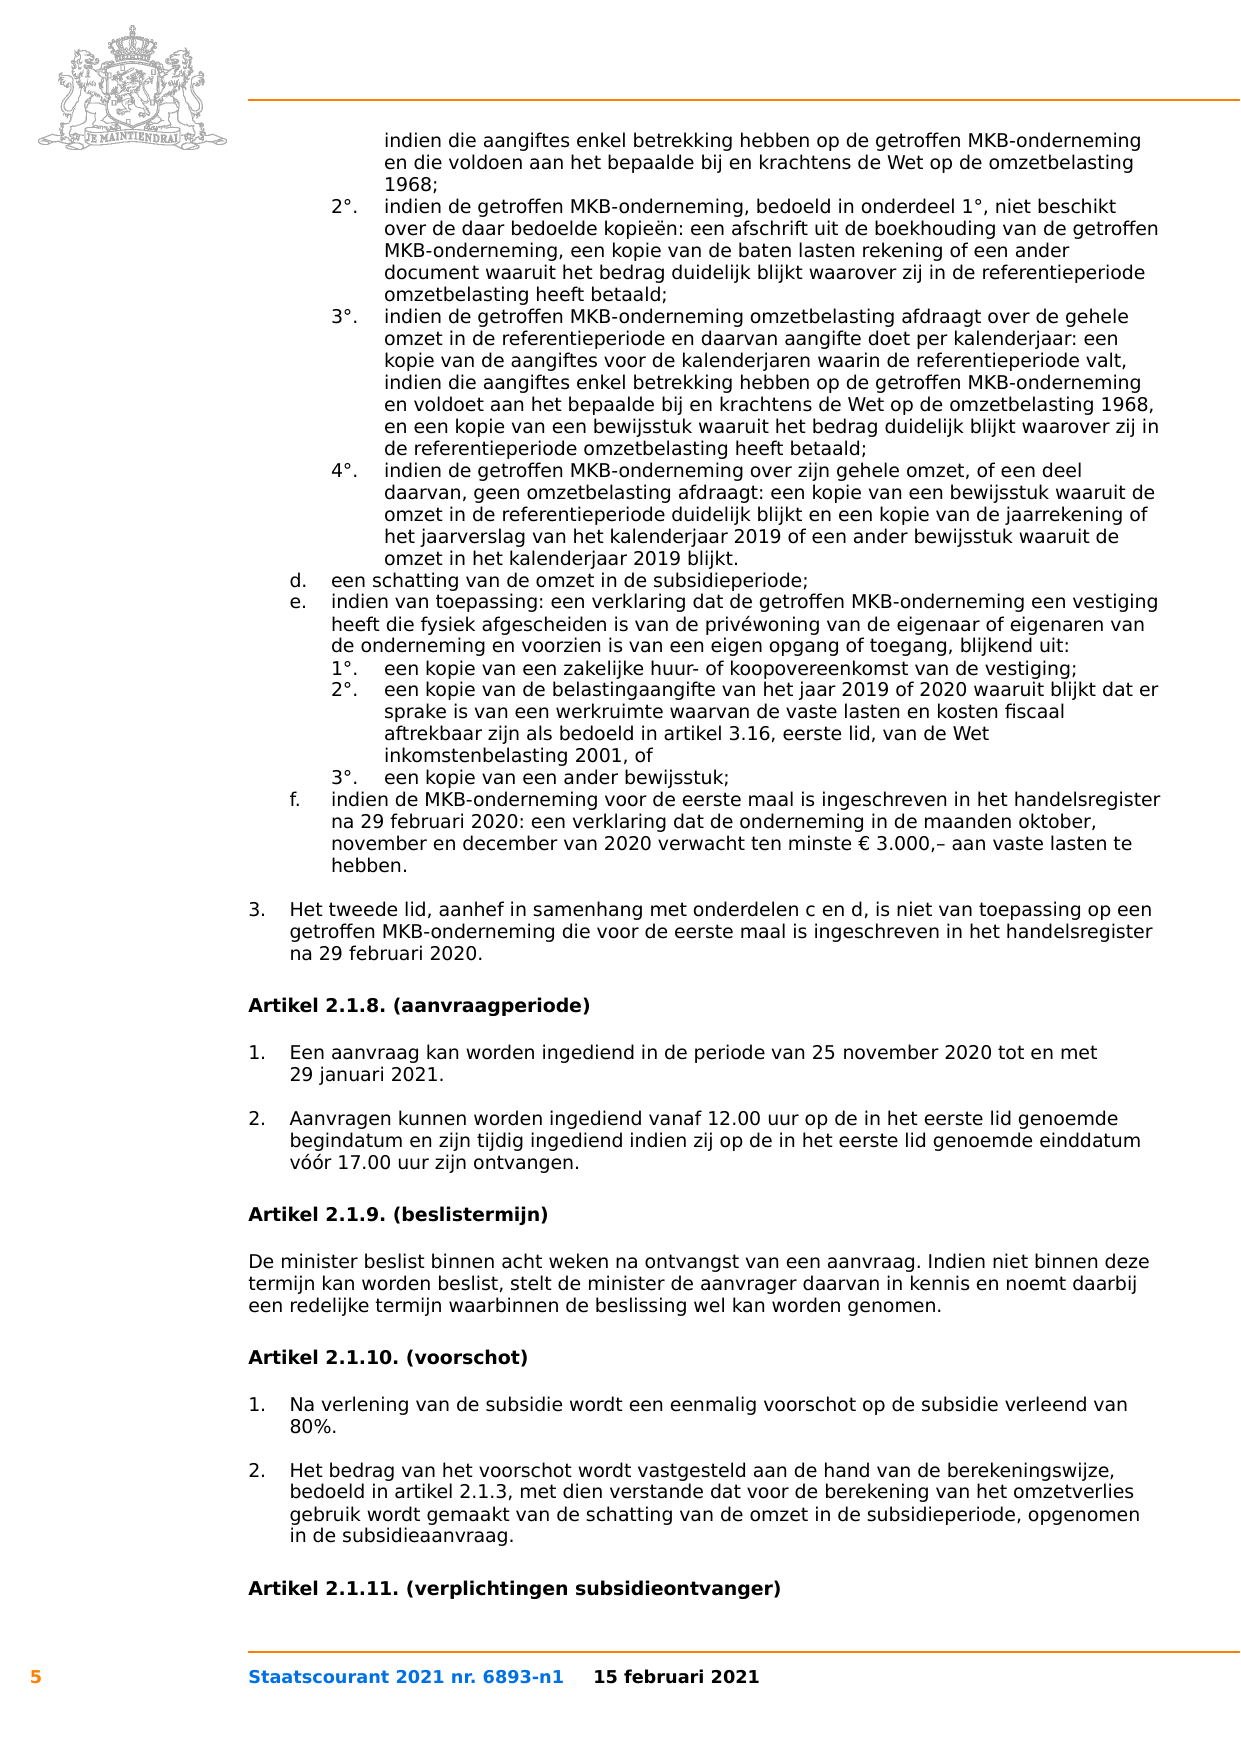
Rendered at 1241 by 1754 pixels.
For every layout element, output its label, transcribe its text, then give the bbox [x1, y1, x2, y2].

picture [38, 25, 227, 150]
text d. een schatting van de omzet in de subsidieperiode; [289, 569, 1163, 591]
text 1. Een aanvraag kan worden ingediend in de periode van 25 november 2020 tot en met 29 januari 2021. [248, 1042, 1163, 1086]
text indien die aangiftes enkel betrekking hebben op de getroffen MKB-onderneming en die voldoen aan het bepaalde bij en krachtens de Wet op de omzetbelasting 1968; [331, 130, 1163, 196]
text 1. Na verlening van de subsidie wordt een eenmalig voorschot op de subsidie verleend van 80%. [248, 1394, 1163, 1438]
text 3°. indien de getroffen MKB-onderneming omzetbelasting afdraagt over de gehele omzet in de referentieperiode en daarvan aangifte doet per kalenderjaar: een kopie van de aangiftes voor de kalenderjaren waarin de referentieperiode valt, indien die aangiftes enkel betrekking hebben op de getroffen MKB-onderneming en voldoet aan het bepaalde bij en krachtens de Wet op de omzetbelasting 1968, en een kopie van een bewijsstuk waaruit het bedrag duidelijk blijkt waarover zij in de referentieperiode omzetbelasting heeft betaald; [331, 306, 1163, 459]
text 2. Aanvragen kunnen worden ingediend vanaf 12.00 uur op de in het eerste lid genoemde begindatum en zijn tijdig ingediend indien zij op de in het eerste lid genoemde einddatum vóór 17.00 uur zijn ontvangen. [248, 1108, 1163, 1174]
text 1°. een kopie van een zakelijke huur- of koopovereenkomst van de vestiging; [331, 657, 1163, 679]
subtitle Artikel 2.1.10. (voorschot) [248, 1347, 1163, 1369]
text 4°. indien de getroffen MKB-onderneming over zijn gehele omzet, of een deel daarvan, geen omzetbelasting afdraagt: een kopie van een bewijsstuk waaruit de omzet in de referentieperiode duidelijk blijkt en een kopie van de jaarrekening of het jaarverslag van het kalenderjaar 2019 of een ander bewijsstuk waaruit de omzet in het kalenderjaar 2019 blijkt. [331, 459, 1163, 569]
text 2°. een kopie van de belastingaangifte van het jaar 2019 of 2020 waaruit blijkt dat er sprake is van een werkruimte waarvan de vaste lasten en kosten fiscaal aftrekbaar zijn als bedoeld in artikel 3.16, eerste lid, van de Wet inkomstenbelasting 2001, of [331, 679, 1163, 767]
text 2°. indien de getroffen MKB-onderneming, bedoeld in onderdeel 1°, niet beschikt over de daar bedoelde kopieën: een afschrift uit de boekhouding van de getroffen MKB-onderneming, een kopie van de baten lasten rekening of een ander document waaruit het bedrag duidelijk blijkt waarover zij in de referentieperiode omzetbelasting heeft betaald; [331, 196, 1163, 306]
text f. indien de MKB-onderneming voor de eerste maal is ingeschreven in het handelsregister na 29 februari 2020: een verklaring dat de onderneming in de maanden oktober, november en december van 2020 verwacht ten minste € 3.000,– aan vaste lasten te hebben. [289, 789, 1163, 877]
subtitle Artikel 2.1.9. (beslistermijn) [248, 1204, 1163, 1226]
text 2. Het bedrag van het voorschot wordt vastgesteld aan de hand van de berekeningswijze, bedoeld in artikel 2.1.3, met dien verstande dat voor de berekening van het omzetverlies gebruik wordt gemaakt van de schatting van de omzet in de subsidieperiode, opgenomen in de subsidieaanvraag. [248, 1459, 1163, 1547]
subtitle Artikel 2.1.11. (verplichtingen subsidieontvanger) [248, 1577, 1163, 1599]
text 3. Het tweede lid, aanhef in samenhang met onderdelen c en d, is niet van toepassing op een getroffen MKB-onderneming die voor de eerste maal is ingeschreven in het handelsregister na 29 februari 2020. [248, 899, 1163, 965]
text e. indien van toepassing: een verklaring dat de getroffen MKB-onderneming een vestiging heeft die fysiek afgescheiden is van de privéwoning van de eigenaar of eigenaren van de onderneming en voorzien is van een eigen opgang of toegang, blijkend uit: [289, 591, 1163, 657]
text 3°. een kopie van een ander bewijsstuk; [331, 767, 1163, 789]
subtitle Artikel 2.1.8. (aanvraagperiode) [248, 995, 1163, 1017]
text De minister beslist binnen acht weken na ontvangst van een aanvraag. Indien niet binnen deze termijn kan worden beslist, stelt de minister de aanvrager daarvan in kennis en noemt daarbij een redelijke termijn waarbinnen de beslissing wel kan worden genomen. [248, 1251, 1163, 1317]
